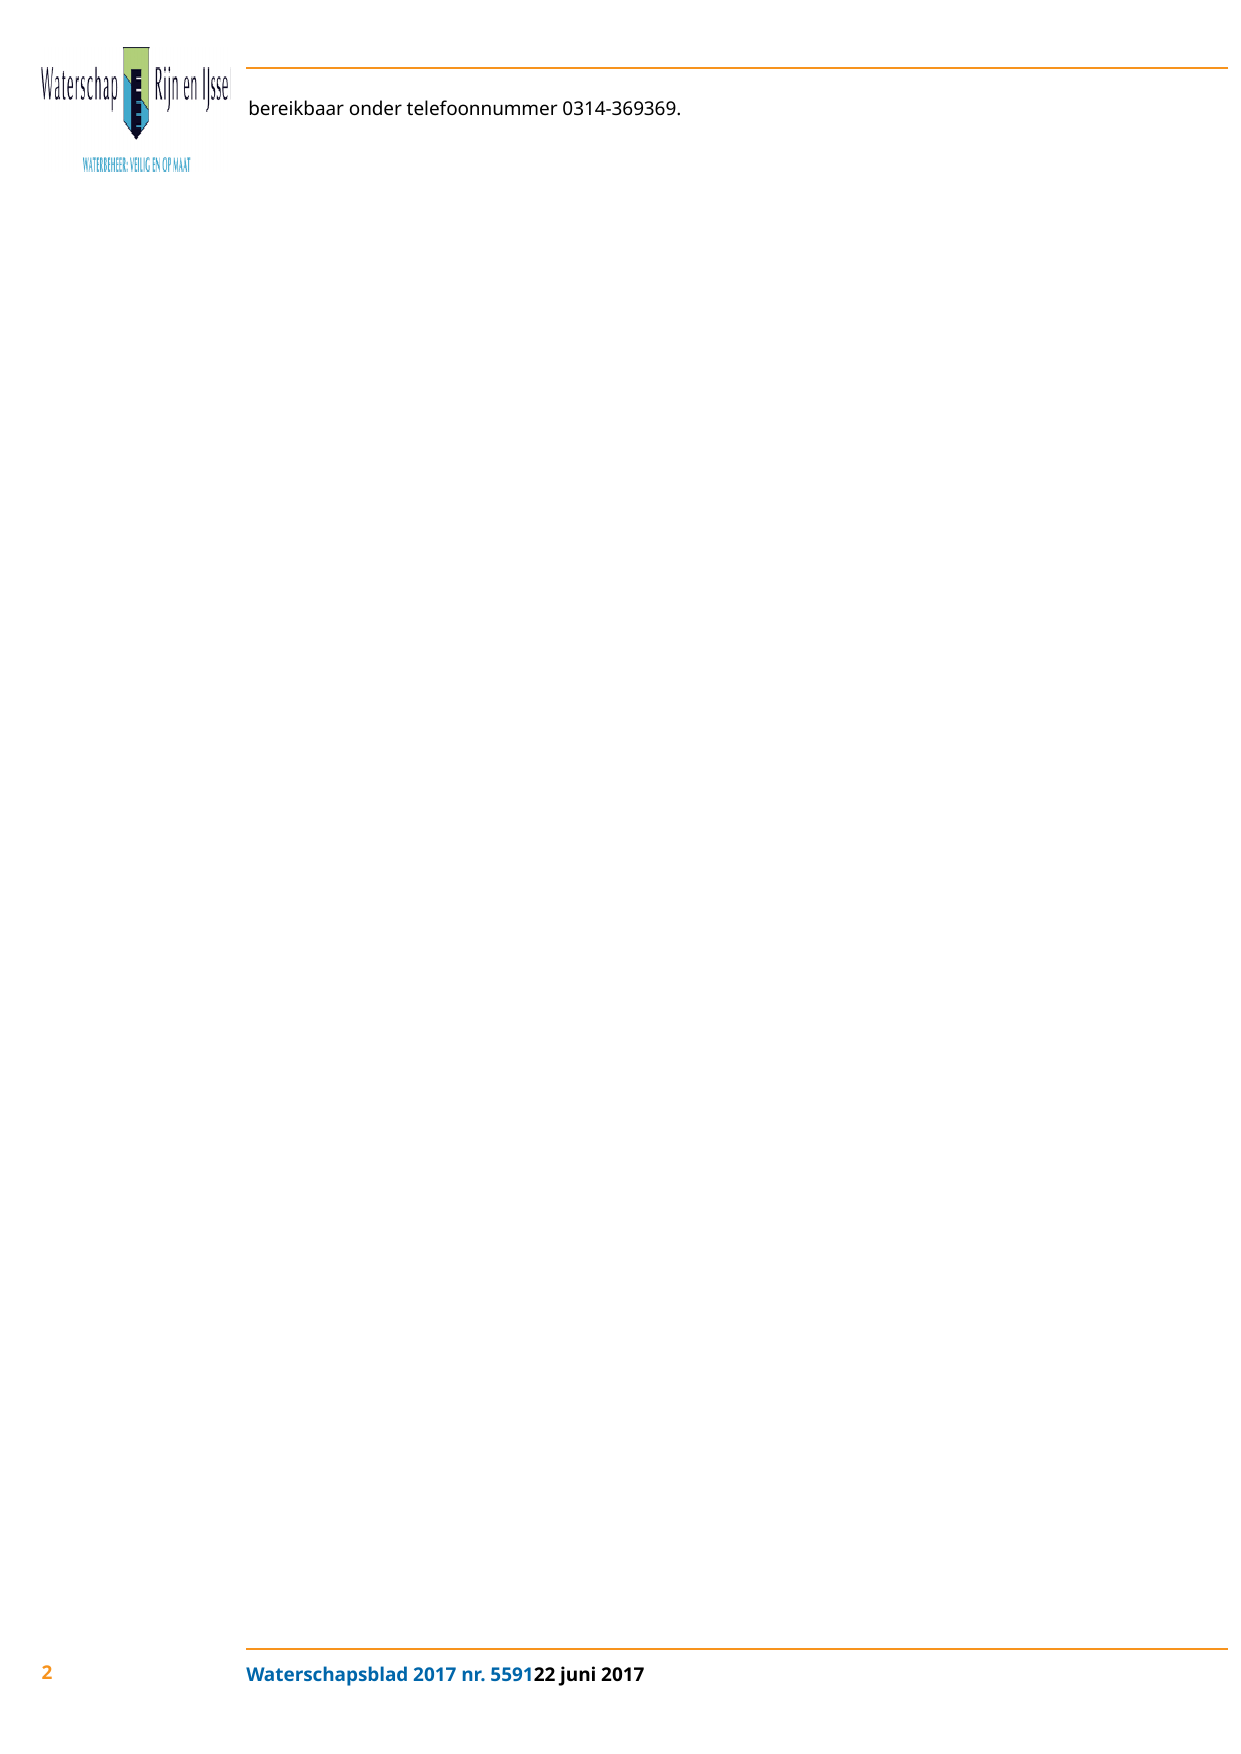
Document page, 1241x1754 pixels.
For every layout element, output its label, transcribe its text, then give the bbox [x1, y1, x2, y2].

text bereikbaar onder telefoonnummer 0314-369369. [248, 95, 1152, 121]
picture [41, 47, 231, 172]
